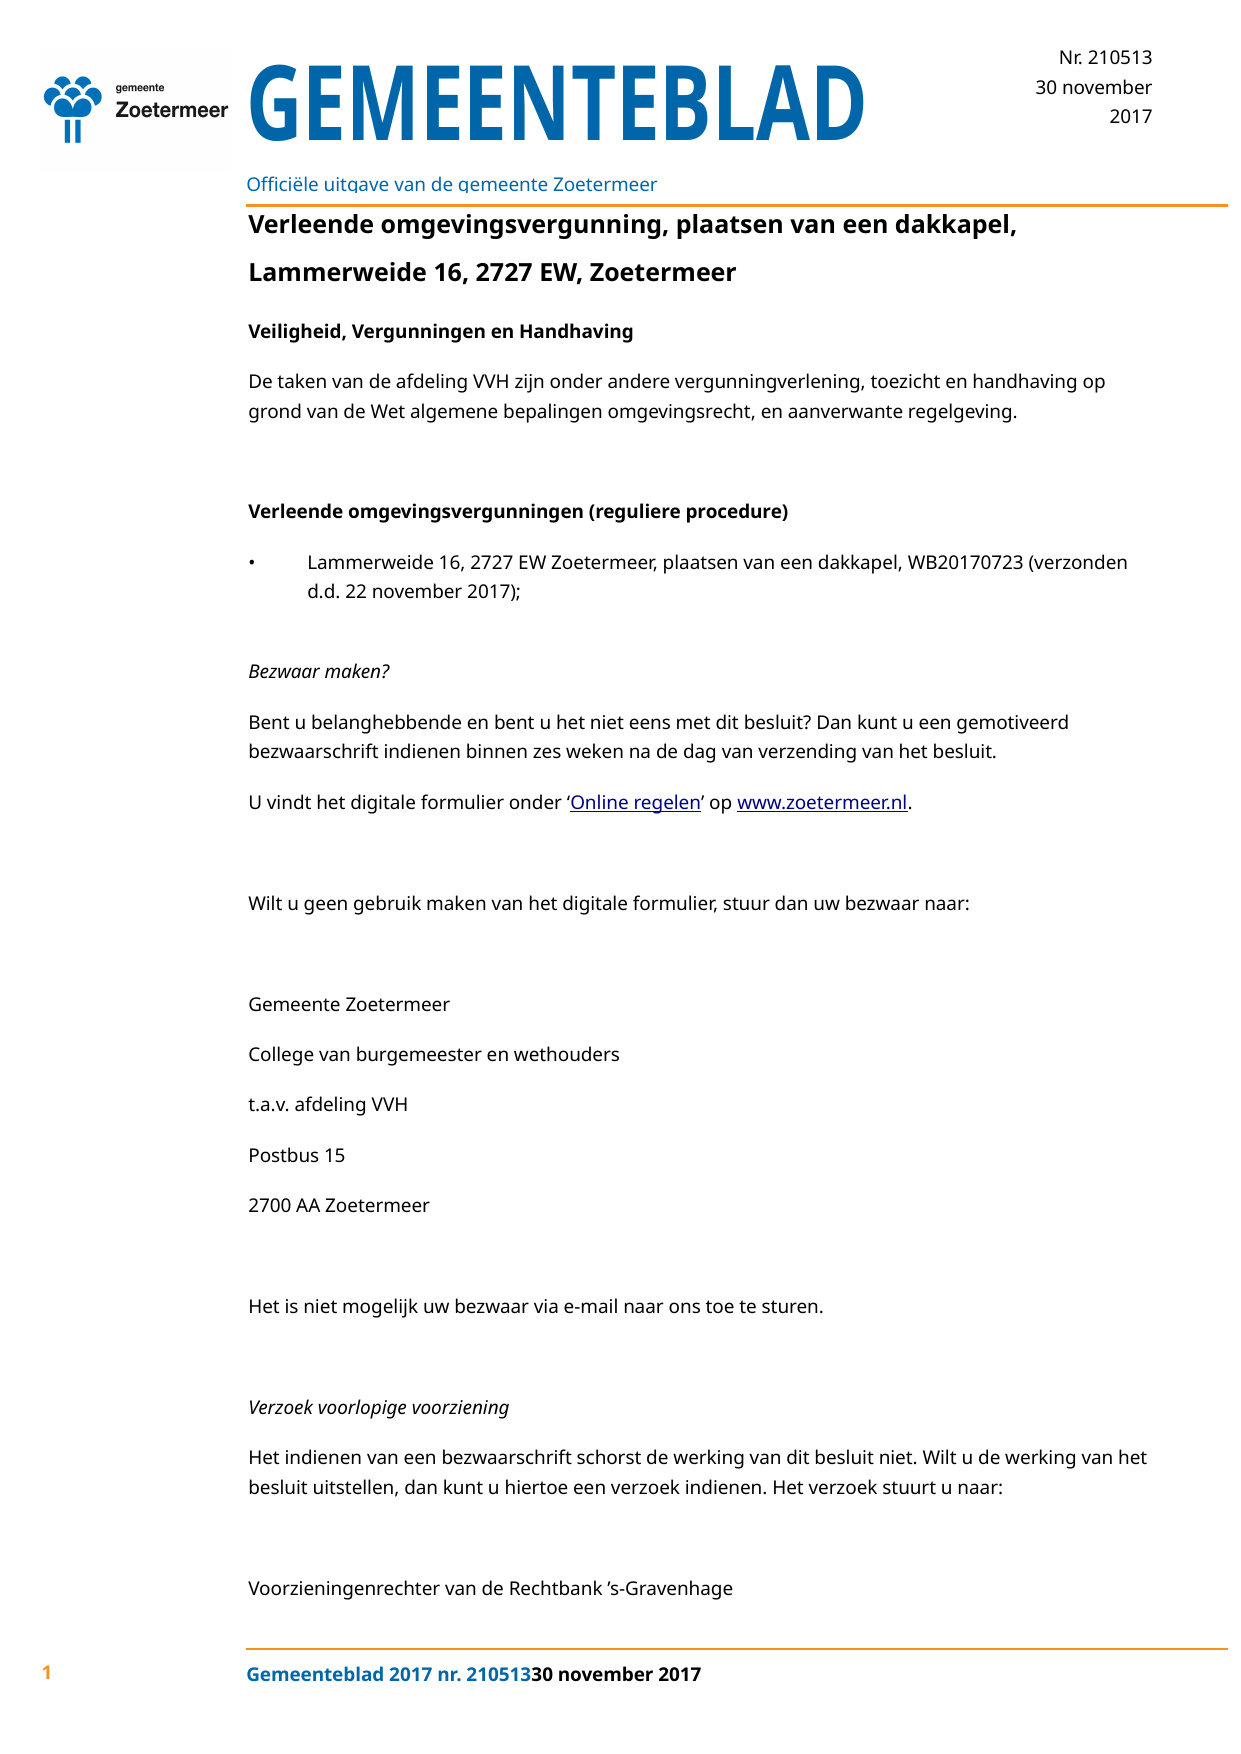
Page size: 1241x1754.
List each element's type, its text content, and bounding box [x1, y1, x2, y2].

text De taken van de afdeling VVH zijn onder andere vergunningverlening, toezicht en handhaving op grond van de Wet algemene bepalingen omgevingsrecht, en aanverwante regelgeving. [248, 368, 1152, 424]
text Verleende omgevingsvergunning, plaatsen van een dakkapel, Lammerweide 16, 2727 EW, Zoetermeer [248, 207, 1152, 288]
text Bezwaar maken? [248, 659, 1152, 684]
text t.a.v. afdeling VVH [248, 1092, 1152, 1117]
text 2700 AA Zoetermeer [248, 1192, 1152, 1218]
text Het is niet mogelijk uw bezwaar via e-mail naar ons toe te sturen. [248, 1293, 1152, 1319]
text Het indienen van een bezwaarschrift schorst de werking van dit besluit niet. Wilt u de werking van het besluit uitstellen, dan kunt u hiertoe een verzoek indienen. Het verzoek stuurt u naar: [248, 1444, 1152, 1500]
text Bent u belanghebbende en bent u het niet eens met dit besluit? Dan kunt u een gemotiveerd bezwaarschrift indienen binnen zes weken na de dag van verzending van het besluit. [248, 709, 1152, 764]
text Postbus 15 [248, 1142, 1152, 1168]
text Voorzieningenrechter van de Rechtbank ’s-Gravenhage [248, 1575, 1152, 1601]
text Veiligheid, Vergunningen en Handhaving [248, 318, 1152, 344]
text Gemeente Zoetermeer [248, 991, 1152, 1017]
picture [41, 47, 231, 172]
text Verzoek voorlopige voorziening [248, 1394, 1152, 1420]
text U vindt het digitale formulier onder ‘Online regelen’ op www.zoetermeer.nl. [248, 789, 1152, 815]
text College van burgemeester en wethouders [248, 1041, 1152, 1067]
text Verleende omgevingsvergunningen (reguliere procedure) [248, 499, 1152, 524]
list Lammerweide 16, 2727 EW Zoetermeer, plaatsen van een dakkapel, WB20170723 (verzonden d.d. 22 november 2017); [248, 549, 1152, 604]
text Wilt u geen gebruik maken van het digitale formulier, stuur dan uw bezwaar naar: [248, 890, 1152, 916]
